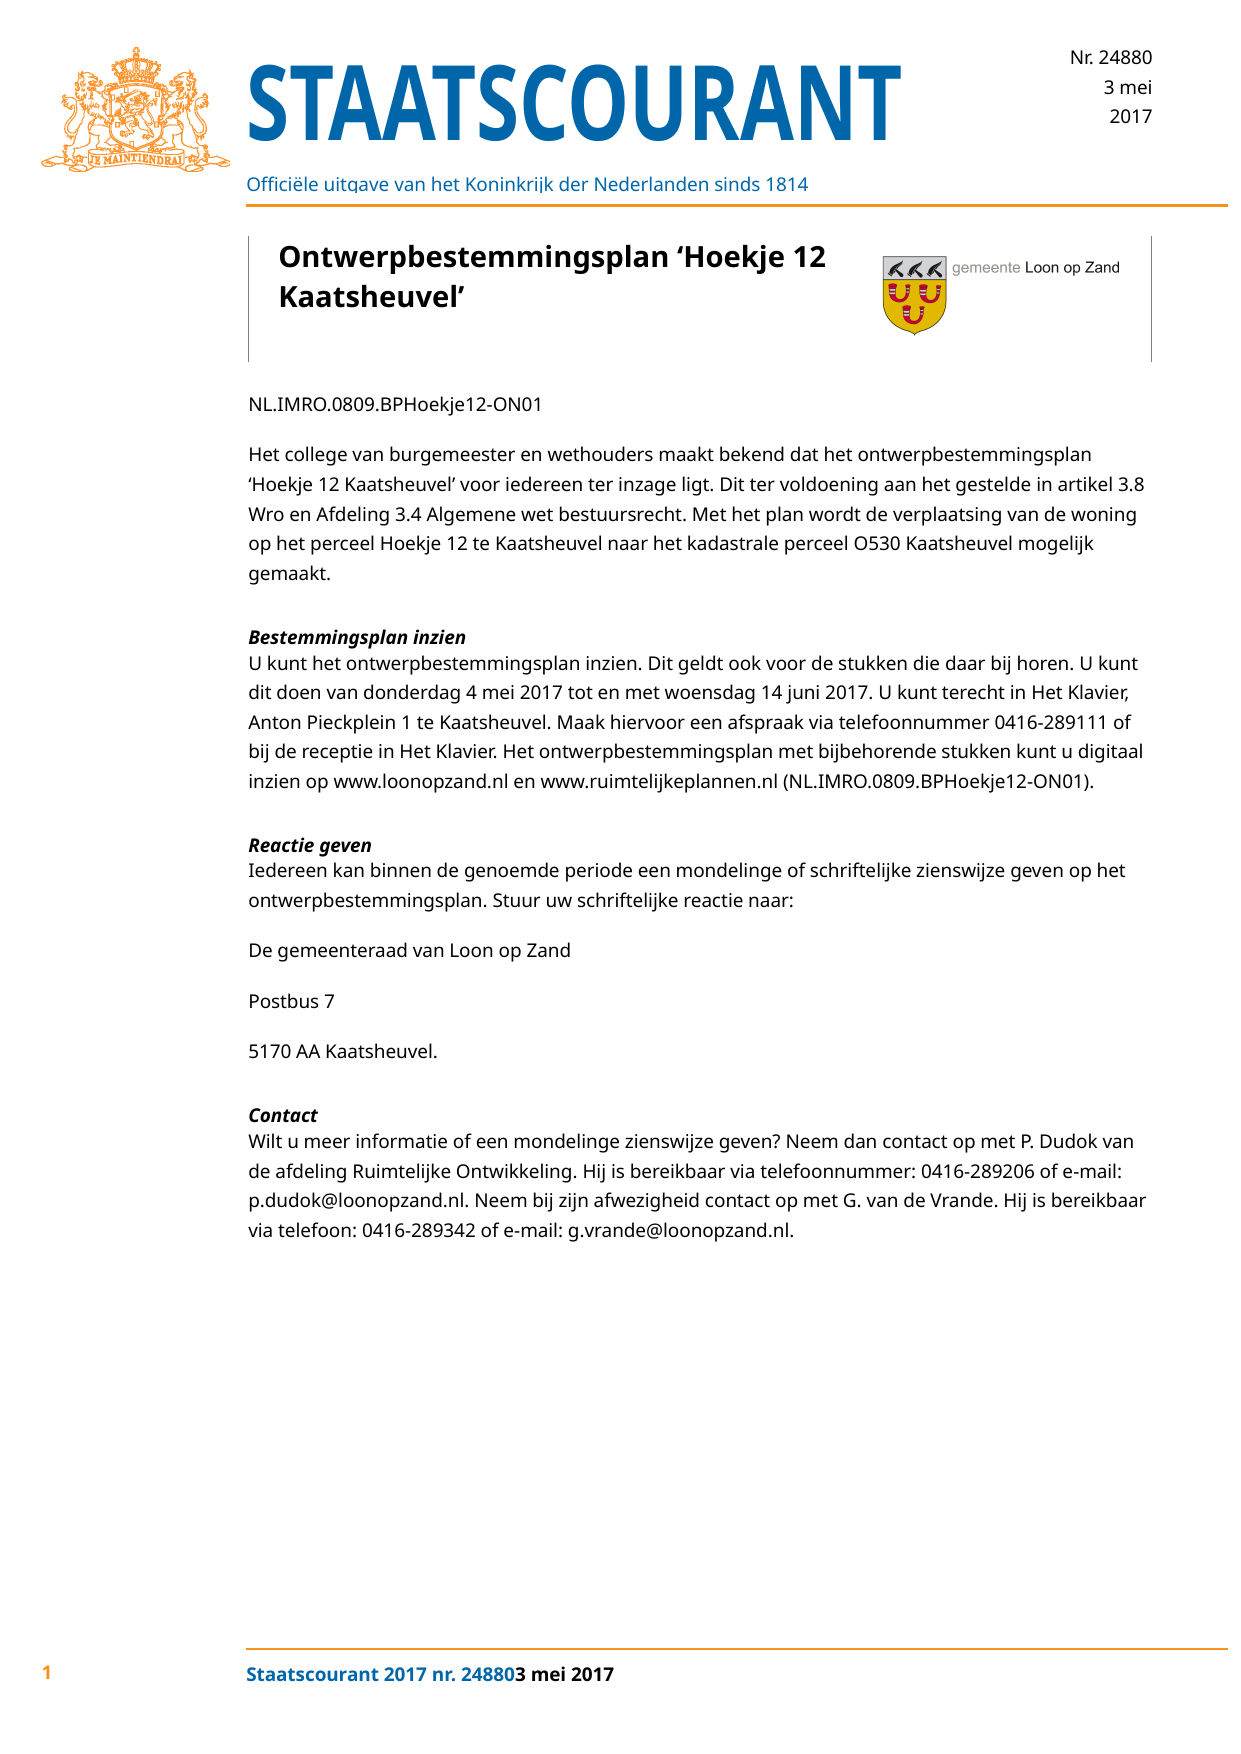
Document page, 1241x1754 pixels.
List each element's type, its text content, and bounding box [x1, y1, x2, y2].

text Het college van burgemeester en wethouders maakt bekend dat het ontwerpbestemmingsplan ‘Hoekje 12 Kaatsheuvel’ voor iedereen ter inzage ligt. Dit ter voldoening aan het gestelde in artikel 3.8 Wro en Afdeling 3.4 Algemene wet bestuursrecht. Met het plan wordt de verplaatsing van de woning op het perceel Hoekje 12 te Kaatsheuvel naar het kadastrale perceel O530 Kaatsheuvel mogelijk gemaakt. [248, 442, 1152, 586]
picture [41, 47, 231, 172]
text De gemeenteraad van Loon op Zand [248, 938, 1152, 963]
text Wilt u meer informatie of een mondelinge zienswijze geven? Neem dan contact op met P. Dudok van de afdeling Ruimtelijke Ontwikkeling. Hij is bereikbaar via telefoonnummer: 0416-289206 of e-mail: p.dudok@loonopzand.nl. Neem bij zijn afwezigheid contact op met G. van de Vrande. Hij is bereikbaar via telefoon: 0416-289342 of e-mail: g.vrande@loonopzand.nl. [248, 1128, 1152, 1243]
text Iedereen kan binnen de genoemde periode een mondelinge of schriftelijke zienswijze geven op het ontwerpbestemmingsplan. Stuur uw schriftelijke reactie naar: [248, 858, 1152, 913]
table_header Ontwerpbestemmingsplan ‘Hoekje 12 Kaatsheuvel’ [249, 236, 850, 362]
text U kunt het ontwerpbestemmingsplan inzien. Dit geldt ook voor de stukken die daar bij horen. U kunt dit doen van donderdag 4 mei 2017 tot en met woensdag 14 juni 2017. U kunt terecht in Het Klavier, Anton Pieckplein 1 te Kaatsheuvel. Maak hiervoor een afspraak via telefoonnummer 0416-289111 of bij de receptie in Het Klavier. Het ontwerpbestemmingsplan met bijbehorende stukken kunt u digitaal inzien op www.loonopzand.nl en www.ruimtelijkeplannen.nl (NL.IMRO.0809.BPHoekje12-ON01). [248, 650, 1152, 794]
text Contact [248, 1102, 1152, 1128]
text 5170 AA Kaatsheuvel. [248, 1038, 1152, 1064]
text NL.IMRO.0809.BPHoekje12-ON01 [248, 391, 1152, 417]
table_header [850, 236, 1151, 362]
picture [882, 236, 1119, 336]
text Bestemmingsplan inzien [248, 624, 1152, 650]
text Reactie geven [248, 832, 1152, 858]
text Postbus 7 [248, 988, 1152, 1014]
